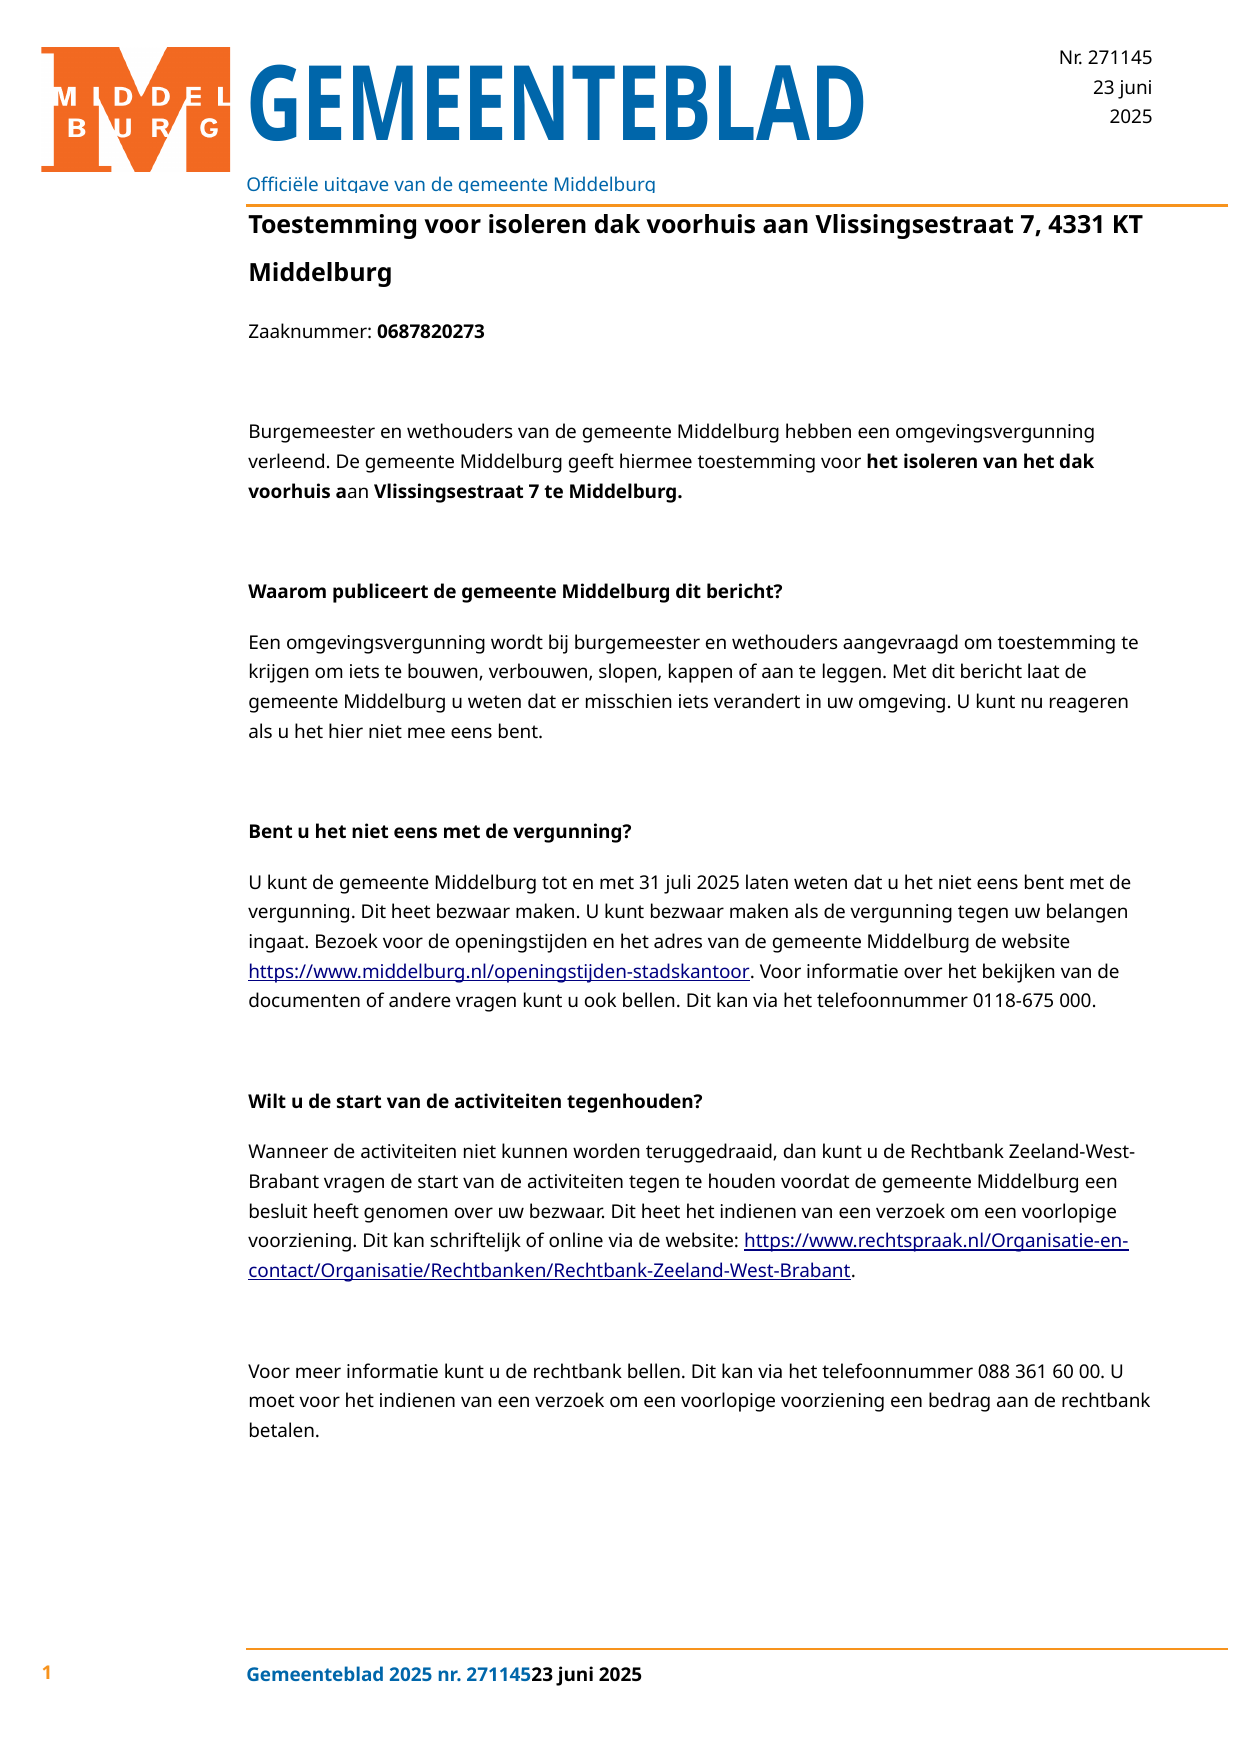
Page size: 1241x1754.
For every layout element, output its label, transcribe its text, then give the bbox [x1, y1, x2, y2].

text U kunt de gemeente Middelburg tot en met 31 juli 2025 laten weten dat u het niet eens bent met de vergunning. Dit heet bezwaar maken. U kunt bezwaar maken als de vergunning tegen uw belangen ingaat. Bezoek voor de openingstijden en het adres van de gemeente Middelburg de website https://www.middelburg.nl/openingstijden-stadskantoor. Voor informatie over het bekijken van de documenten of andere vragen kunt u ook bellen. Dit kan via het telefoonnummer 0118-675 000. [248, 869, 1152, 1013]
text Bent u het niet eens met de vergunning? [248, 819, 1152, 844]
picture [41, 47, 231, 172]
text Burgemeester en wethouders van de gemeente Middelburg hebben een omgevingsvergunning verleend. De gemeente Middelburg geeft hiermee toestemming voor het isoleren van het dak voorhuis aan Vlissingsestraat 7 te Middelburg. [248, 419, 1152, 504]
text Waarom publiceert de gemeente Middelburg dit bericht? [248, 579, 1152, 604]
text Wanneer de activiteiten niet kunnen worden teruggedraaid, dan kunt u de Rechtbank Zeeland-West-Brabant vragen de start van de activiteiten tegen te houden voordat de gemeente Middelburg een besluit heeft genomen over uw bezwaar. Dit heet het indienen van een verzoek om een voorlopige voorziening. Dit kan schriftelijk of online via de website: https://www.rechtspraak.nl/Organisatie-en-contact/Organisatie/Rechtbanken/Rechtbank-Zeeland-West-Brabant. [248, 1139, 1152, 1283]
text Wilt u de start van de activiteiten tegenhouden? [248, 1088, 1152, 1114]
text Een omgevingsvergunning wordt bij burgemeester en wethouders aangevraagd om toestemming te krijgen om iets te bouwen, verbouwen, slopen, kappen of aan te leggen. Met dit bericht laat de gemeente Middelburg u weten dat er misschien iets verandert in uw omgeving. U kunt nu reageren als u het hier niet mee eens bent. [248, 629, 1152, 744]
text Voor meer informatie kunt u de rechtbank bellen. Dit kan via het telefoonnummer 088 361 60 00. U moet voor het indienen van een verzoek om een voorlopige voorziening een bedrag aan de rechtbank betalen. [248, 1358, 1152, 1443]
text Zaaknummer: 0687820273 [248, 318, 1152, 344]
text Toestemming voor isoleren dak voorhuis aan Vlissingsestraat 7, 4331 KT Middelburg [248, 207, 1152, 288]
